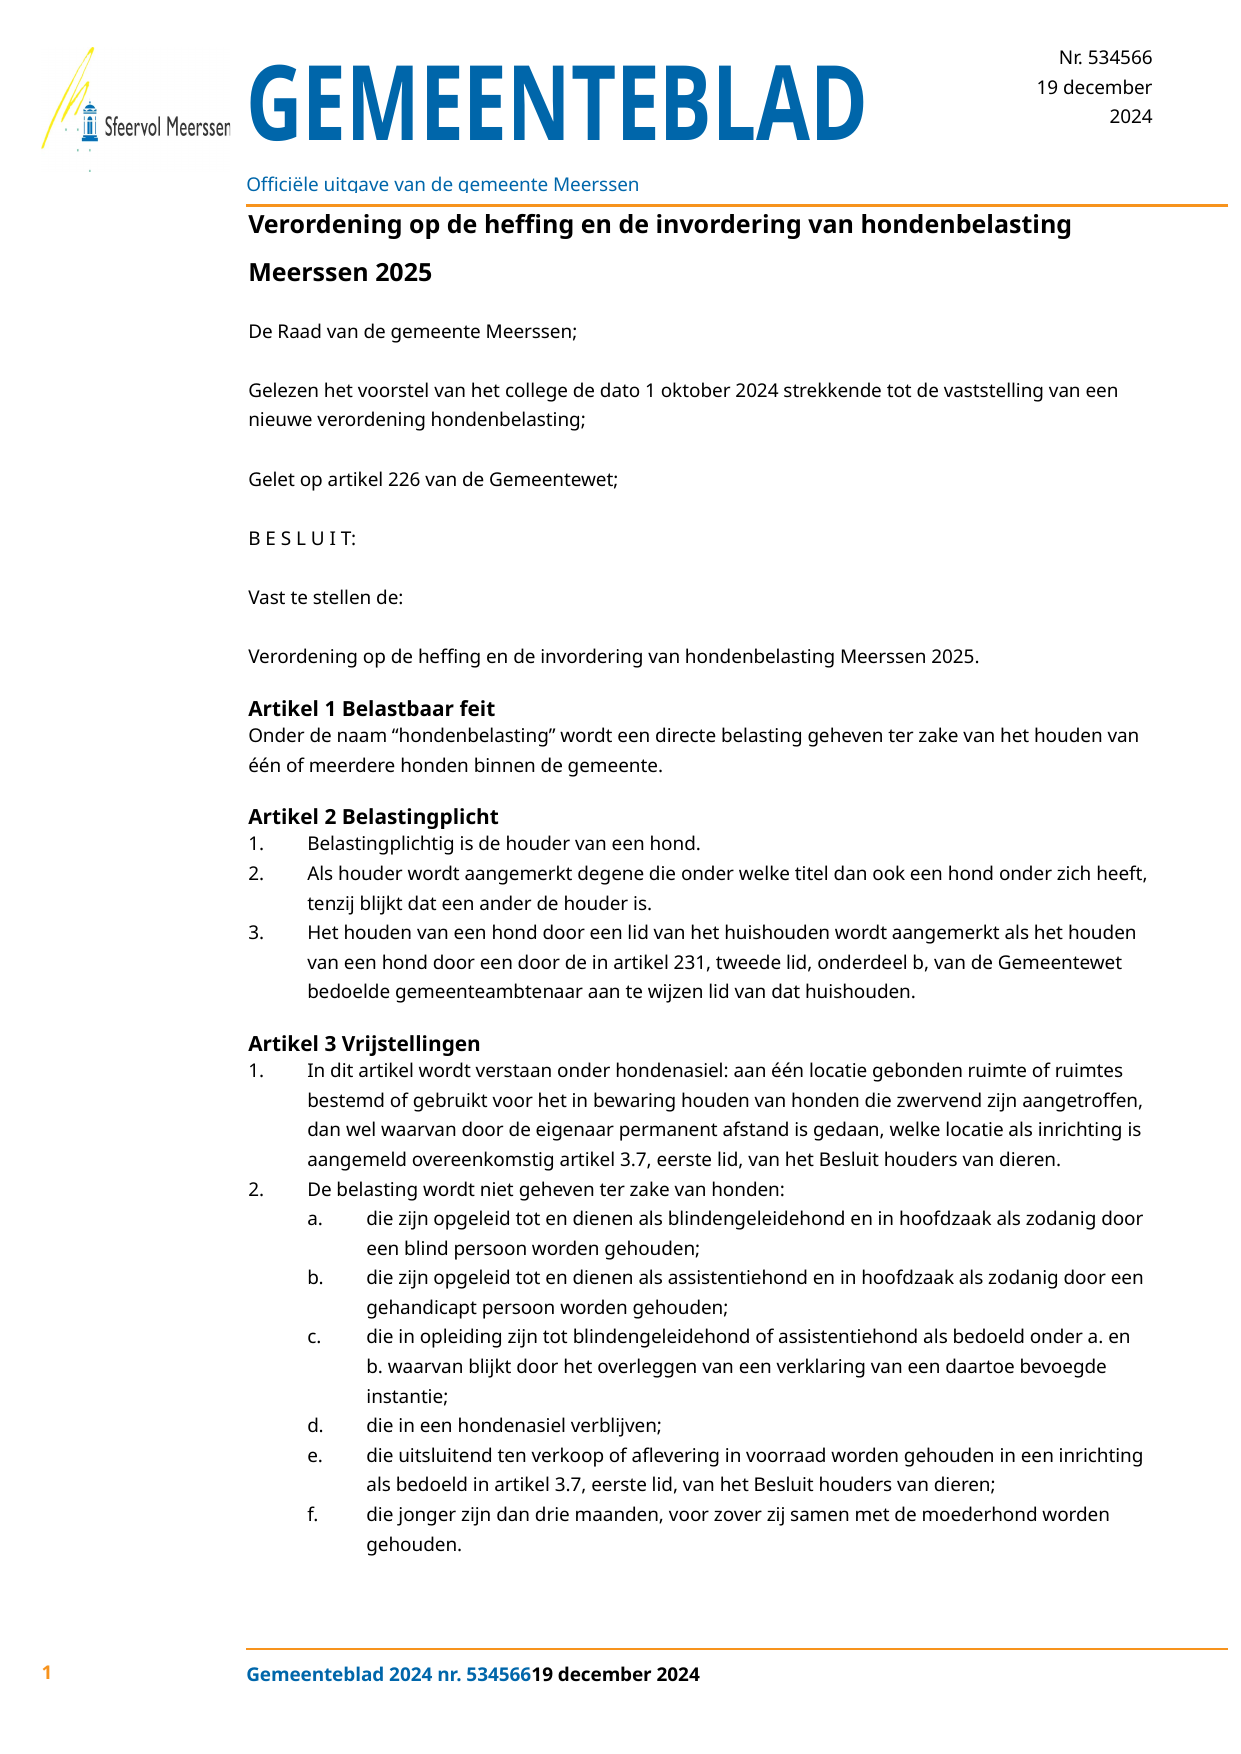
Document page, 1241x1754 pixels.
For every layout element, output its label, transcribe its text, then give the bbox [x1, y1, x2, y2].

list Als houder wordt aangemerkt degene die onder welke titel dan ook een hond onder zich heeft, tenzij blijkt dat een ander de houder is. [248, 860, 1152, 916]
list die uitsluitend ten verkoop of aflevering in voorraad worden gehouden in een inrichting als bedoeld in artikel 3.7, eerste lid, van het Besluit houders van dieren; [307, 1442, 1152, 1497]
list die in een hondenasiel verblijven; [307, 1412, 1152, 1438]
text Artikel 1 Belastbaar feit [248, 694, 1152, 722]
list die zijn opgeleid tot en dienen als blindengeleidehond en in hoofdzaak als zodanig door een blind persoon worden gehouden; [307, 1205, 1152, 1261]
text B E S L U I T: [248, 525, 1152, 551]
picture [41, 47, 231, 172]
list In dit artikel wordt verstaan onder hondenasiel: aan één locatie gebonden ruimte of ruimtes bestemd of gebruikt voor het in bewaring houden van honden die zwervend zijn aangetroffen, dan wel waarvan door de eigenaar permanent afstand is gedaan, welke locatie als inrichting is aangemeld overeenkomstig artikel 3.7, eerste lid, van het Besluit houders van dieren. [248, 1057, 1152, 1172]
text Artikel 3 Vrijstellingen [248, 1029, 1152, 1057]
text Vast te stellen de: [248, 584, 1152, 610]
list die zijn opgeleid tot en dienen als assistentiehond en in hoofdzaak als zodanig door een gehandicapt persoon worden gehouden; [307, 1264, 1152, 1320]
text Gelezen het voorstel van het college de dato 1 oktober 2024 strekkende tot de vaststelling van een nieuwe verordening hondenbelasting; [248, 377, 1152, 432]
text Gelet op artikel 226 van de Gemeentewet; [248, 466, 1152, 492]
text Artikel 2 Belastingplicht [248, 802, 1152, 831]
list die in opleiding zijn tot blindengeleidehond of assistentiehond als bedoeld onder a. en b. waarvan blijkt door het overleggen van een verklaring van een daartoe bevoegde instantie; [307, 1324, 1152, 1408]
list De belasting wordt niet geheven ter zake van honden: [248, 1176, 1152, 1201]
list Belastingplichtig is de houder van een hond. [248, 831, 1152, 856]
list die jonger zijn dan drie maanden, voor zover zij samen met de moederhond worden gehouden. [307, 1501, 1152, 1556]
text Onder de naam “hondenbelasting” wordt een directe belasting geheven ter zake van het houden van één of meerdere honden binnen de gemeente. [248, 722, 1152, 777]
list Het houden van een hond door een lid van het huishouden wordt aangemerkt als het houden van een hond door een door de in artikel 231, tweede lid, onderdeel b, van de Gemeentewet bedoelde gemeenteambtenaar aan te wijzen lid van dat huishouden. [248, 919, 1152, 1004]
text Verordening op de heffing en de invordering van hondenbelasting Meerssen 2025. [248, 643, 1152, 669]
text De Raad van de gemeente Meerssen; [248, 318, 1152, 344]
text Verordening op de heffing en de invordering van hondenbelasting Meerssen 2025 [248, 207, 1152, 288]
